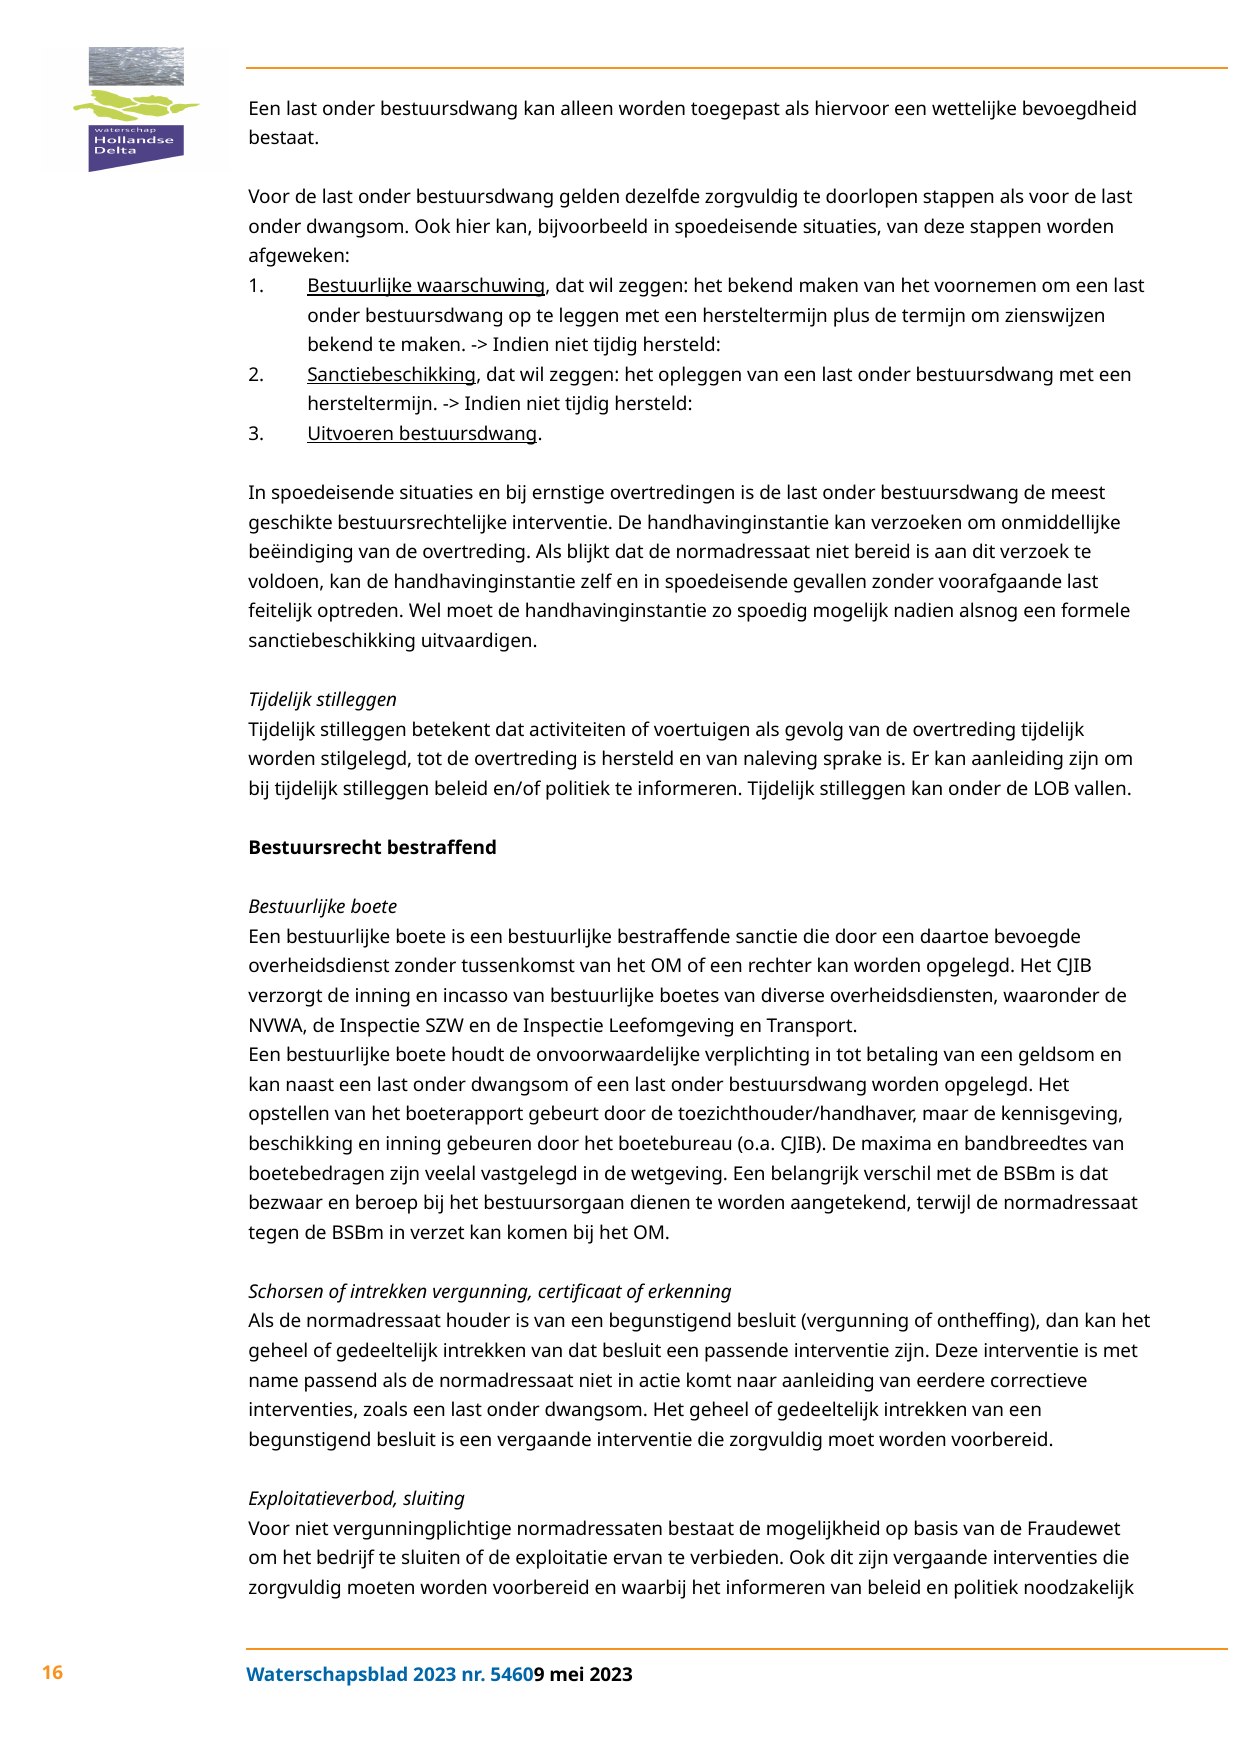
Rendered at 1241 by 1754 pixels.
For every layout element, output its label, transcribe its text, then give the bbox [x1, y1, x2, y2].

list Uitvoeren bestuursdwang. [248, 420, 1152, 446]
text Als de normadressaat houder is van een begunstigend besluit (vergunning of ontheffing), dan kan het geheel of gedeeltelijk intrekken van dat besluit een passende interventie zijn. Deze interventie is met name passend als de normadressaat niet in actie komt naar aanleiding van eerdere correctieve interventies, zoals een last onder dwangsom. Het geheel of gedeeltelijk intrekken van een begunstigend besluit is een vergaande interventie die zorgvuldig moet worden voorbereid. [248, 1308, 1152, 1452]
text Schorsen of intrekken vergunning, certificaat of erkenning [248, 1278, 1152, 1304]
text Een bestuurlijke boete is een bestuurlijke bestraffende sanctie die door een daartoe bevoegde overheidsdienst zonder tussenkomst van het OM of een rechter kan worden opgelegd. Het CJIB verzorgt de inning en incasso van bestuurlijke boetes van diverse overheidsdiensten, waaronder de NVWA, de Inspectie SZW en de Inspectie Leefomgeving en Transport. [248, 923, 1152, 1038]
text Een bestuurlijke boete houdt de onvoorwaardelijke verplichting in tot betaling van een geldsom en kan naast een last onder dwangsom of een last onder bestuursdwang worden opgelegd. Het opstellen van het boeterapport gebeurt door de toezichthouder/handhaver, maar de kennisgeving, beschikking en inning gebeuren door het boetebureau (o.a. CJIB). De maxima en bandbreedtes van boetebedragen zijn veelal vastgelegd in de wetgeving. Een belangrijk verschil met de BSBm is dat bezwaar en beroep bij het bestuursorgaan dienen te worden aangetekend, terwijl de normadressaat tegen de BSBm in verzet kan komen bij het OM. [248, 1041, 1152, 1245]
text Tijdelijk stilleggen [248, 686, 1152, 712]
text Tijdelijk stilleggen betekent dat activiteiten of voertuigen als gevolg van de overtreding tijdelijk worden stilgelegd, tot de overtreding is hersteld en van naleving sprake is. Er kan aanleiding zijn om bij tijdelijk stilleggen beleid en/of politiek te informeren. Tijdelijk stilleggen kan onder de LOB vallen. [248, 716, 1152, 801]
list Sanctiebeschikking, dat wil zeggen: het opleggen van een last onder bestuursdwang met een hersteltermijn. -> Indien niet tijdig hersteld: [248, 361, 1152, 416]
text Bestuurlijke boete [248, 893, 1152, 919]
text Exploitatieverbod, sluiting [248, 1485, 1152, 1511]
picture [41, 47, 231, 172]
text Voor de last onder bestuursdwang gelden dezelfde zorgvuldig te doorlopen stappen als voor de last onder dwangsom. Ook hier kan, bijvoorbeeld in spoedeisende situaties, van deze stappen worden afgeweken: [248, 183, 1152, 268]
text Een last onder bestuursdwang kan alleen worden toegepast als hiervoor een wettelijke bevoegdheid bestaat. [248, 95, 1152, 150]
list Bestuurlijke waarschuwing, dat wil zeggen: het bekend maken van het voornemen om een last onder bestuursdwang op te leggen met een hersteltermijn plus de termijn om zienswijzen bekend te maken. -> Indien niet tijdig hersteld: [248, 272, 1152, 357]
text Voor niet vergunningplichtige normadressaten bestaat de mogelijkheid op basis van de Fraudewet om het bedrijf te sluiten of de exploitatie ervan te verbieden. Ook dit zijn vergaande interventies die zorgvuldig moeten worden voorbereid en waarbij het informeren van beleid en politiek noodzakelijk [248, 1515, 1152, 1600]
text In spoedeisende situaties en bij ernstige overtredingen is de last onder bestuursdwang de meest geschikte bestuursrechtelijke interventie. De handhavinginstantie kan verzoeken om onmiddellijke beëindiging van de overtreding. Als blijkt dat de normadressaat niet bereid is aan dit verzoek te voldoen, kan de handhavinginstantie zelf en in spoedeisende gevallen zonder voorafgaande last feitelijk optreden. Wel moet de handhavinginstantie zo spoedig mogelijk nadien alsnog een formele sanctiebeschikking uitvaardigen. [248, 479, 1152, 653]
text Bestuursrecht bestraffend [248, 834, 1152, 860]
